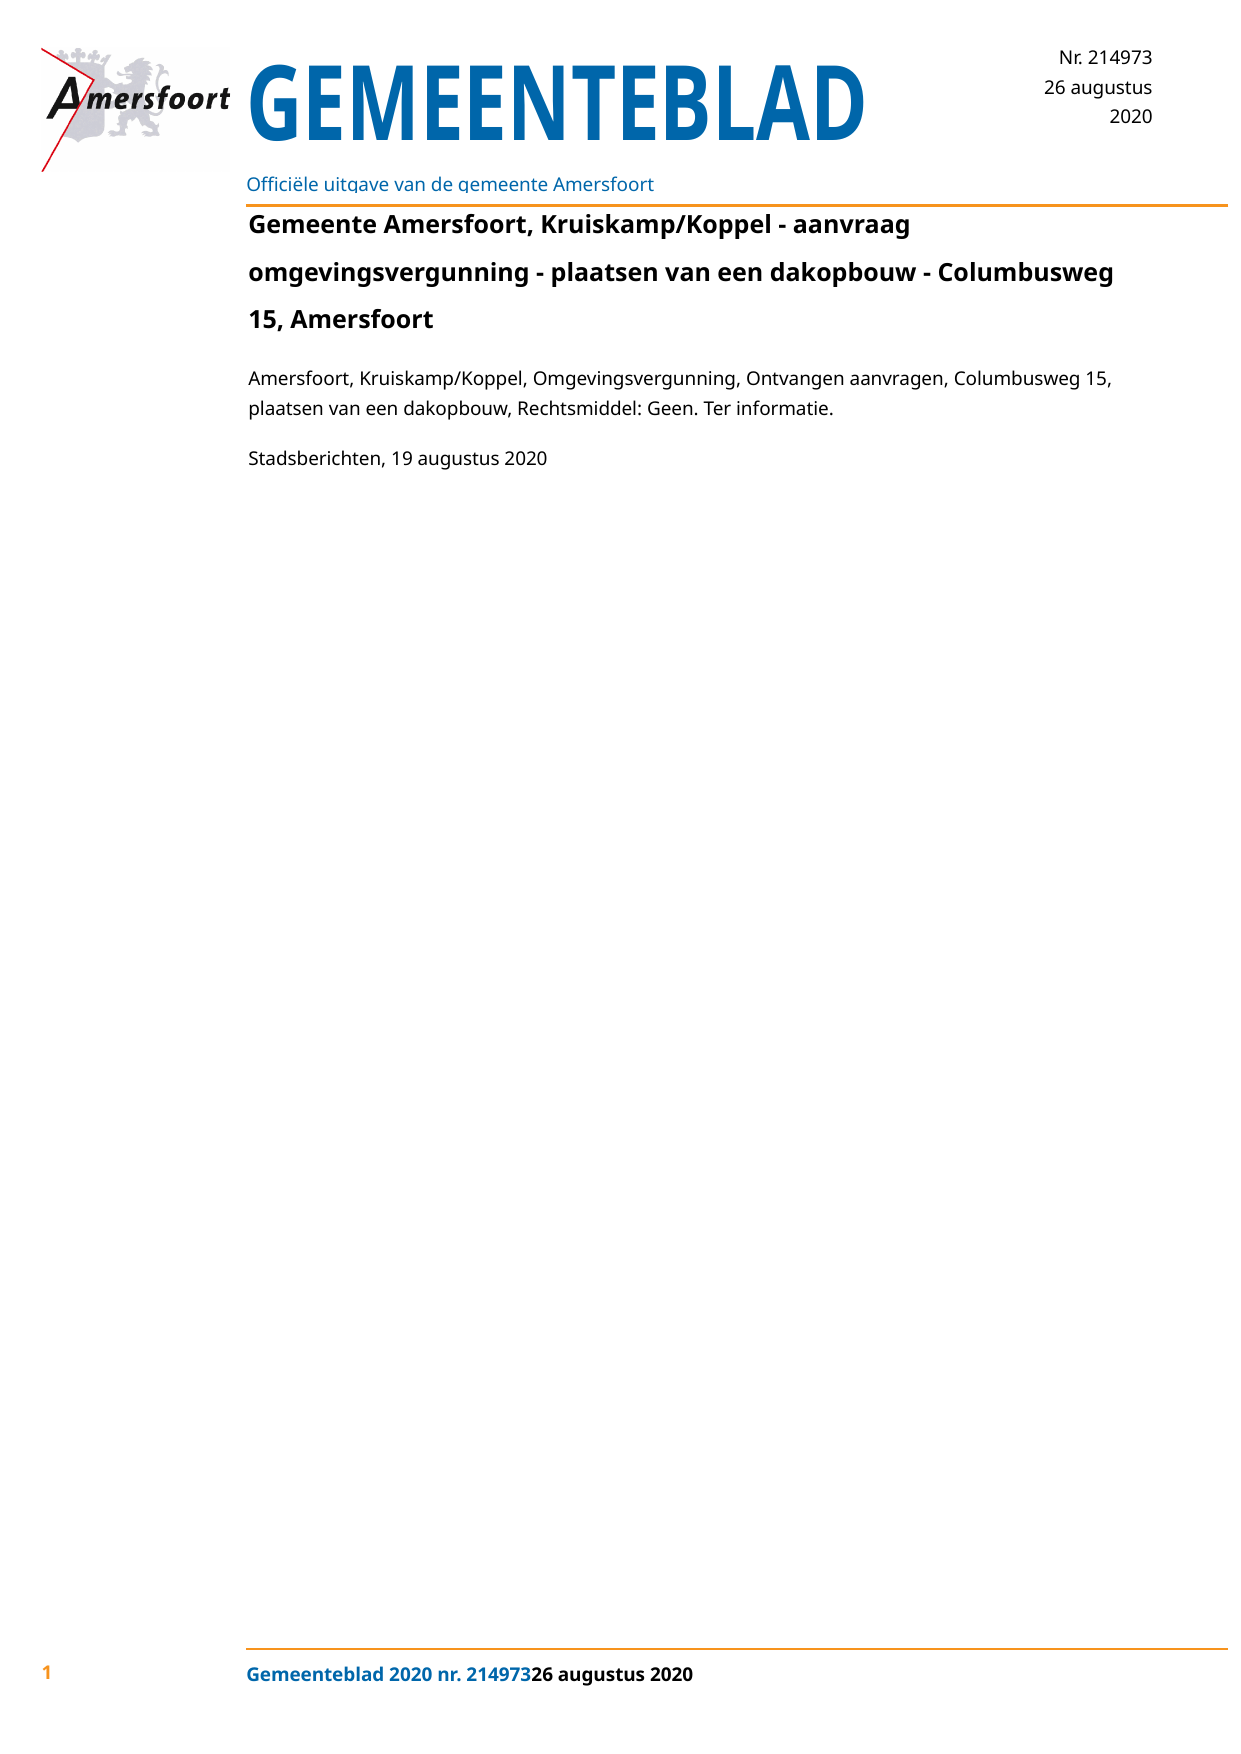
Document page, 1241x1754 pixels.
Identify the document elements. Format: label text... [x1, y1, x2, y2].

text Stadsberichten, 19 augustus 2020 [248, 446, 1152, 471]
text Amersfoort, Kruiskamp/Koppel, Omgevingsvergunning, Ontvangen aanvragen, Columbusweg 15, plaatsen van een dakopbouw, Rechtsmiddel: Geen. Ter informatie. [248, 366, 1152, 421]
text Gemeente Amersfoort, Kruiskamp/Koppel - aanvraag omgevingsvergunning - plaatsen van een dakopbouw - Columbusweg 15, Amersfoort [248, 207, 1152, 336]
picture [41, 47, 231, 172]
